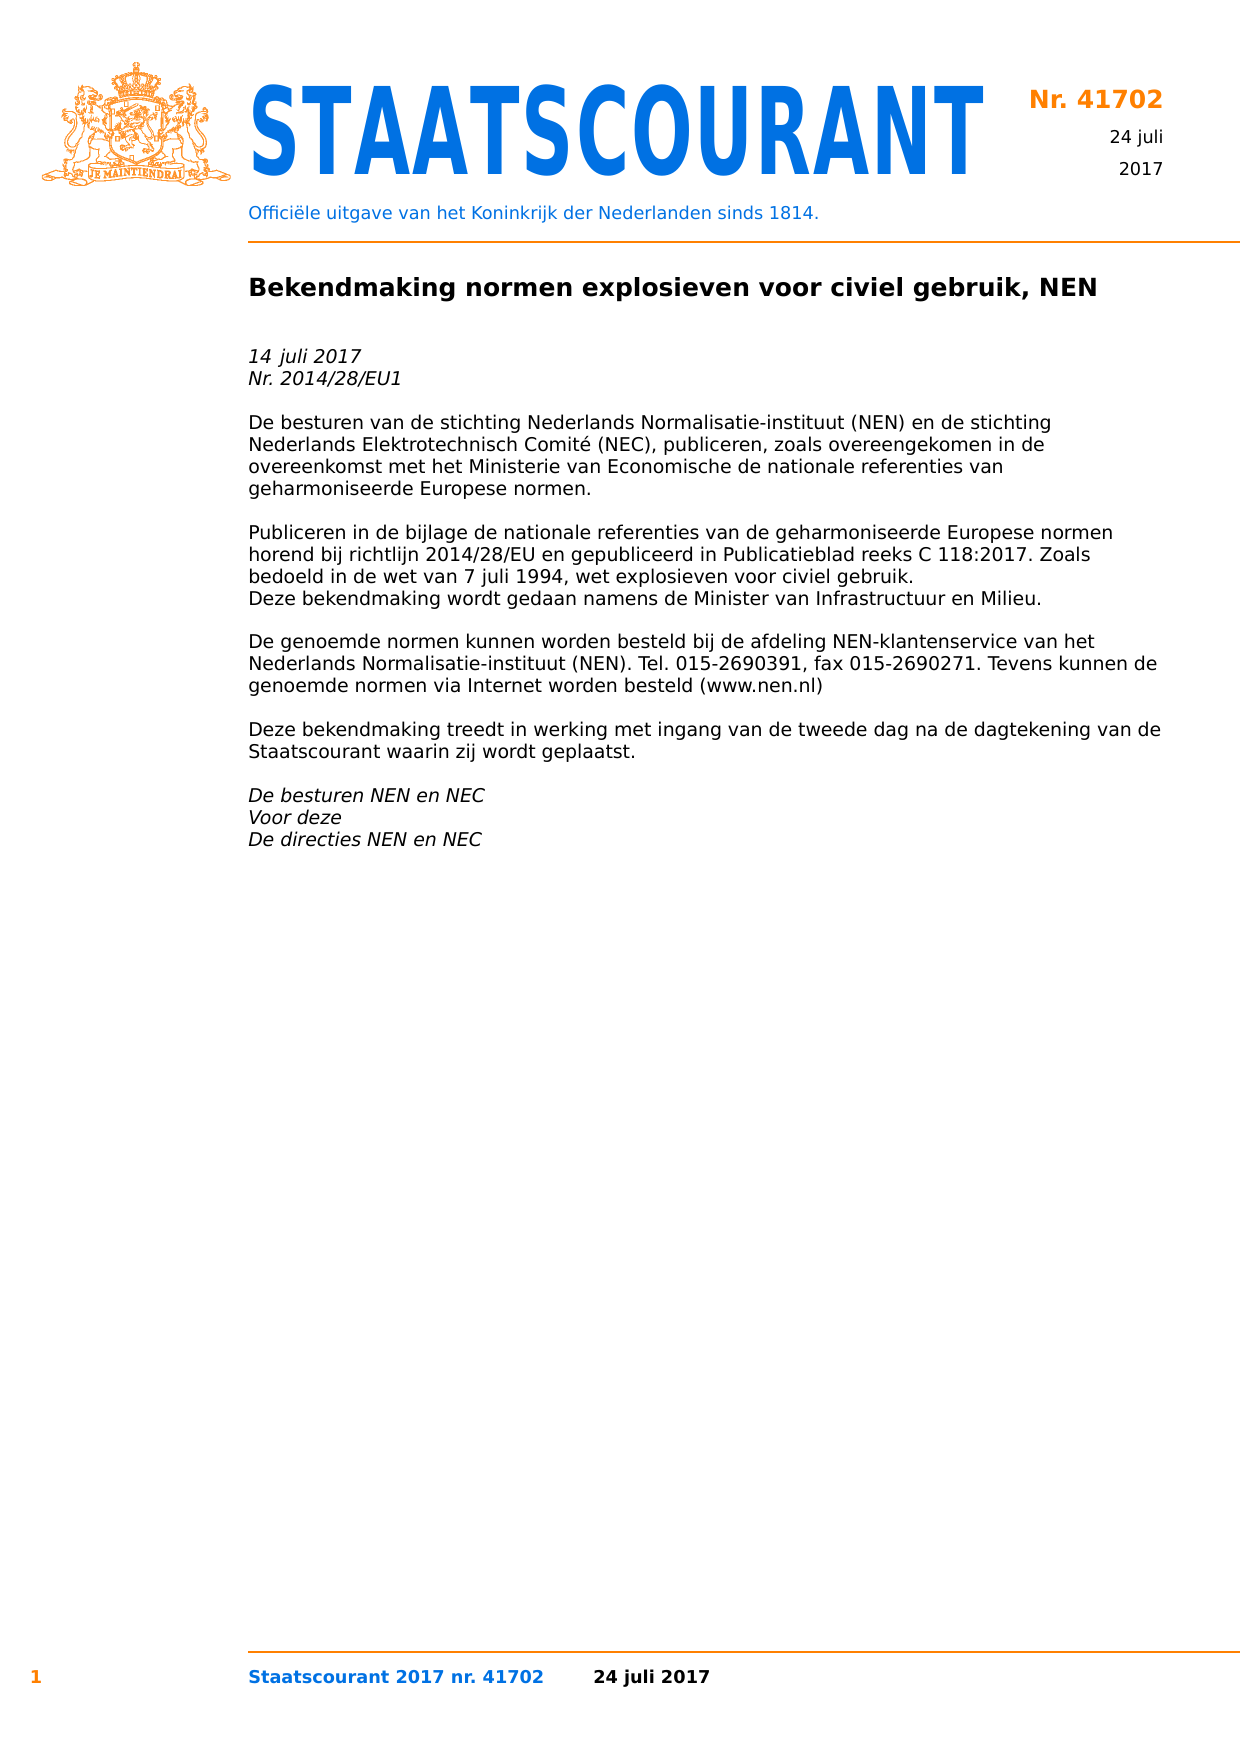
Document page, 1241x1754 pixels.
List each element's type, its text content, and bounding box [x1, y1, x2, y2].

table_header Nr. 41702 [998, 62, 1240, 121]
table_cell 2017 [998, 153, 1240, 203]
text Deze bekendmaking treedt in werking met ingang van de tweede dag na de dagtekening van de Staatscourant waarin zij wordt geplaatst. [248, 719, 1163, 763]
text De besturen NEN en NEC Voor deze De directies NEN en NEC [248, 785, 1163, 851]
table_cell 24 juli [998, 121, 1240, 153]
table_header STAATSCOURANT [248, 62, 998, 203]
table_header [25, 62, 248, 241]
subtitle Bekendmaking normen explosieven voor civiel gebruik, NEN [248, 273, 1163, 302]
text Deze bekendmaking wordt gedaan namens de Minister van Infrastructuur en Milieu. [248, 587, 1163, 609]
text 14 juli 2017 [248, 346, 1163, 368]
text De besturen van de stichting Nederlands Normalisatie-instituut (NEN) en de stichting Nederlands Elektrotechnisch Comité (NEC), publiceren, zoals overeengekomen in de overeenkomst met het Ministerie van Economische de nationale referenties van geharmoniseerde Europese normen. [248, 412, 1163, 500]
picture [41, 62, 231, 186]
text De genoemde normen kunnen worden besteld bij de afdeling NEN-klantenservice van het Nederlands Normalisatie-instituut (NEN). Tel. 015-2690391, fax 015-2690271. Tevens kunnen de genoemde normen via Internet worden besteld (www.nen.nl) [248, 631, 1163, 697]
text Publiceren in de bijlage de nationale referenties van de geharmoniseerde Europese normen horend bij richtlijn 2014/28/EU en gepubliceerd in Publicatieblad reeks C 118:2017. Zoals bedoeld in de wet van 7 juli 1994, wet explosieven voor civiel gebruik. [248, 522, 1163, 587]
text Nr. 2014/28/EU1 [248, 368, 1163, 390]
table_cell Officiële uitgave van het Koninkrijk der Nederlanden sinds 1814. [248, 203, 1240, 241]
